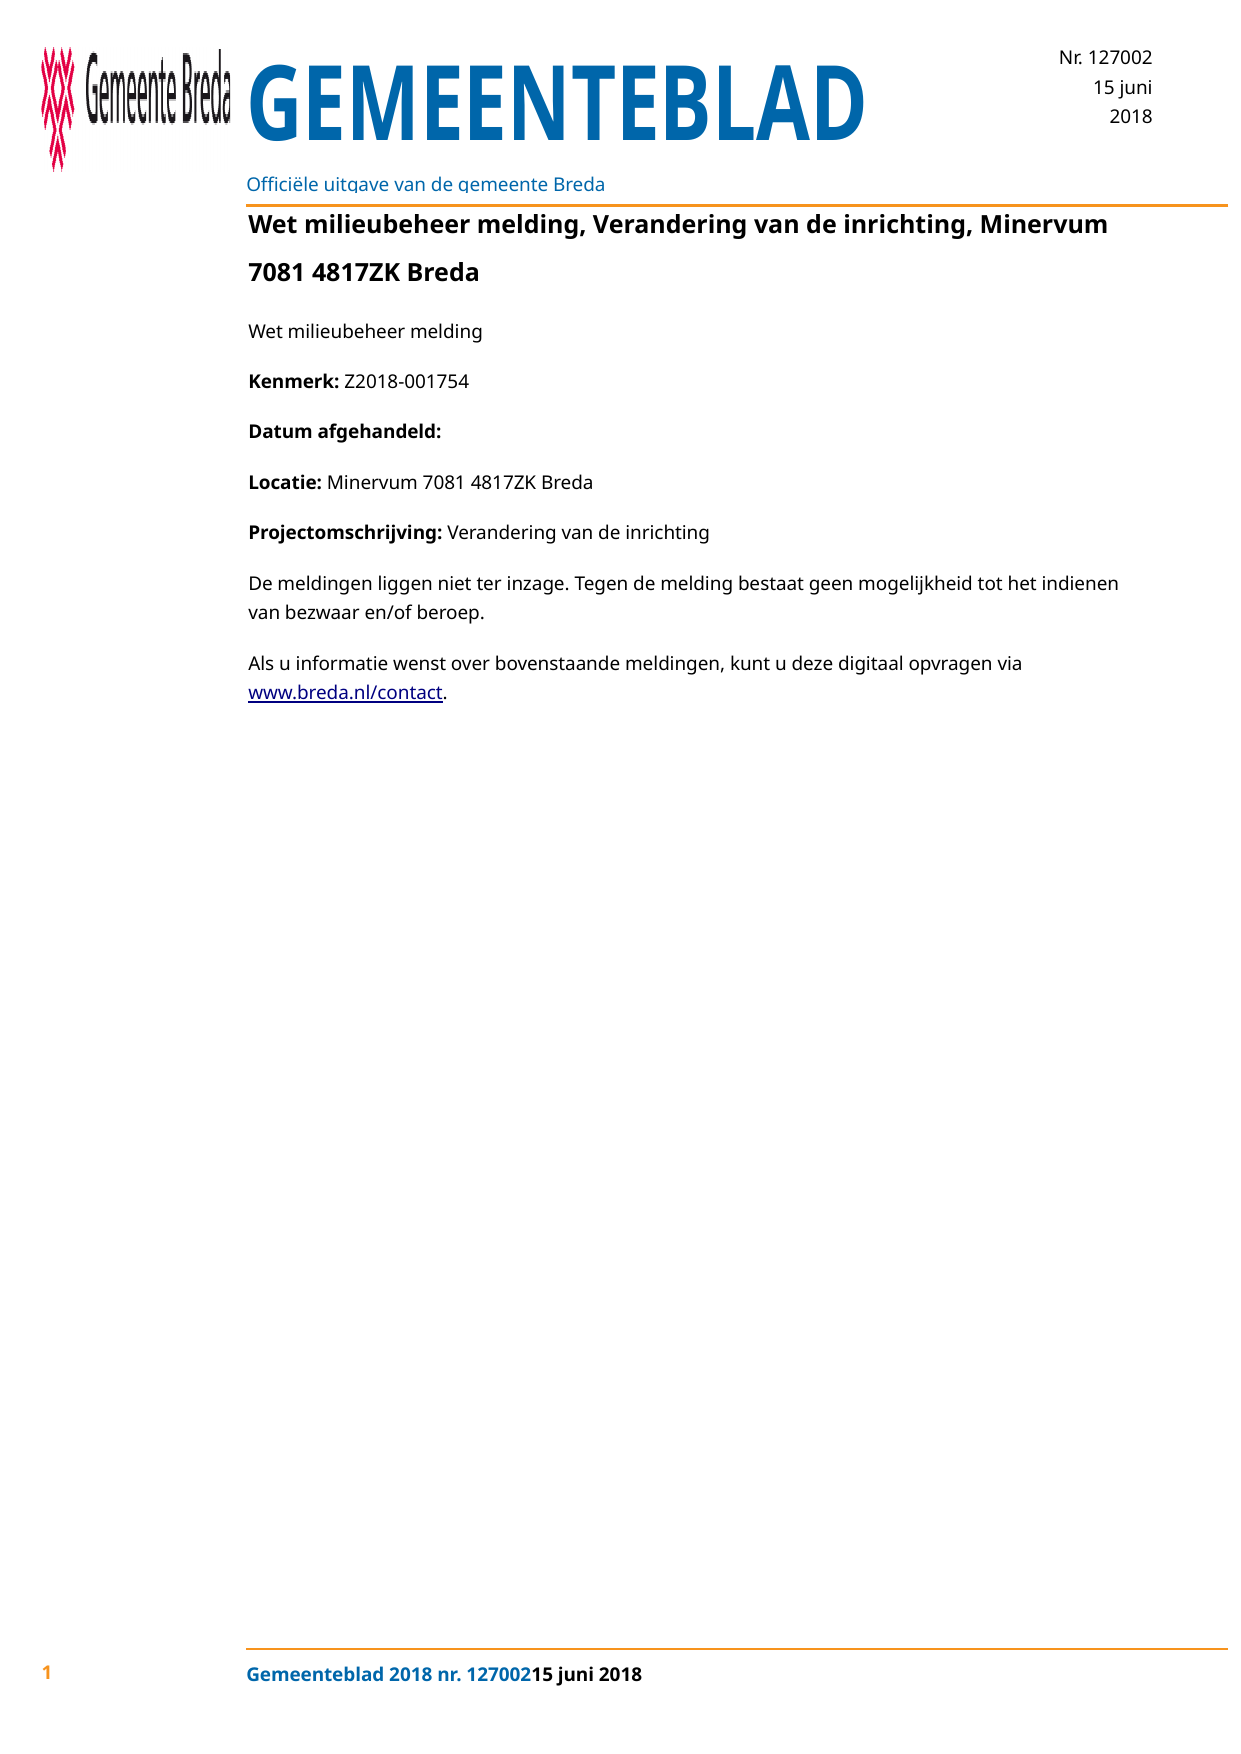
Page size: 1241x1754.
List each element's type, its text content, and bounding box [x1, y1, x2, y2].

text Wet milieubeheer melding, Verandering van de inrichting, Minervum 7081 4817ZK Breda [248, 207, 1152, 288]
text Projectomschrijving: Verandering van de inrichting [248, 519, 1152, 545]
text Als u informatie wenst over bovenstaande meldingen, kunt u deze digitaal opvragen via www.breda.nl/contact. [248, 650, 1152, 705]
text Wet milieubeheer melding [248, 318, 1152, 344]
text Locatie: Minervum 7081 4817ZK Breda [248, 469, 1152, 495]
text Datum afgehandeld: [248, 419, 1152, 444]
text De meldingen liggen niet ter inzage. Tegen de melding bestaat geen mogelijkheid tot het indienen van bezwaar en/of beroep. [248, 570, 1152, 625]
text Kenmerk: Z2018-001754 [248, 368, 1152, 394]
picture [41, 47, 231, 172]
